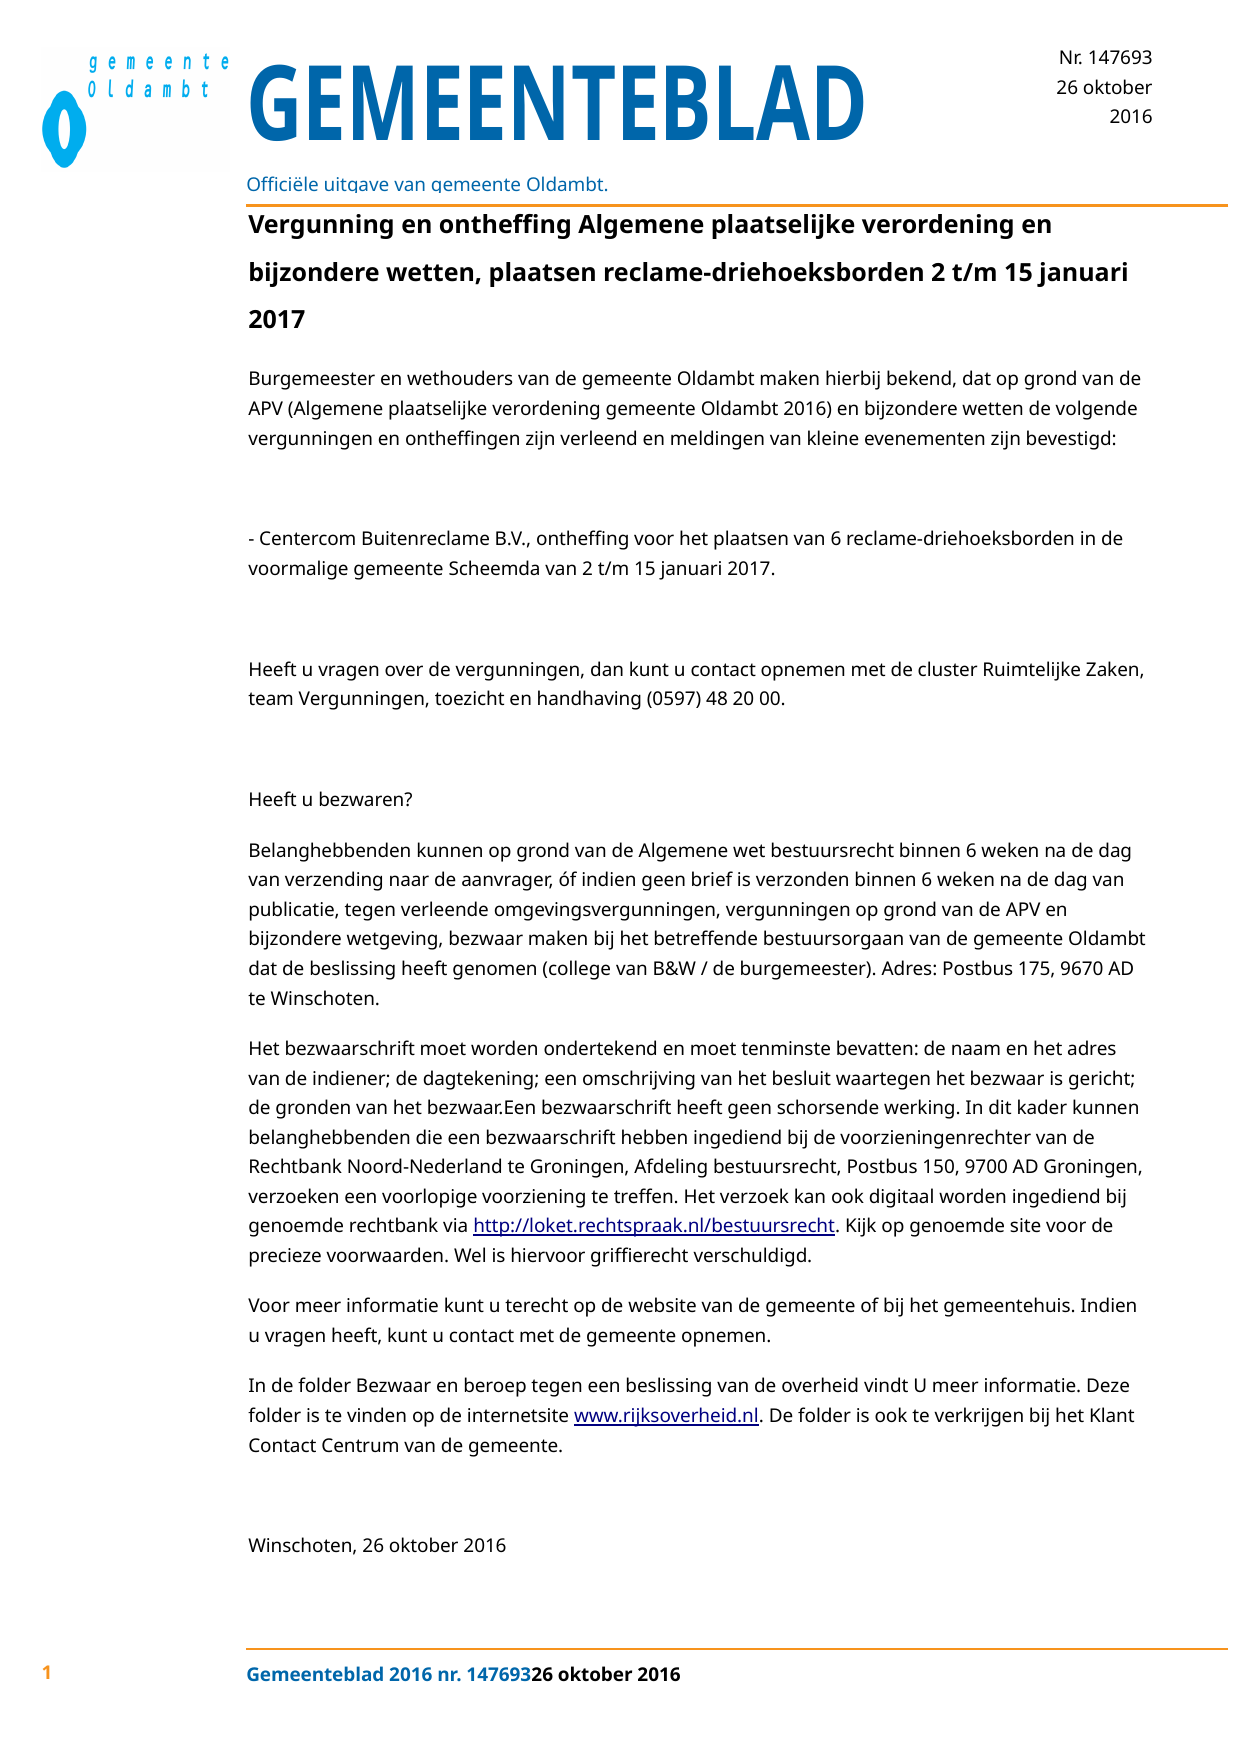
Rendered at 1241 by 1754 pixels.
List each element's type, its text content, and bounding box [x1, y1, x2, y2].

text Heeft u vragen over de vergunningen, dan kunt u contact opnemen met de cluster Ruimtelijke Zaken, team Vergunningen, toezicht en handhaving (0597) 48 20 00. [248, 656, 1152, 711]
text Belanghebbenden kunnen op grond van de Algemene wet bestuursrecht binnen 6 weken na de dag van verzending naar de aanvrager, óf indien geen brief is verzonden binnen 6 weken na de dag van publicatie, tegen verleende omgevingsvergunningen, vergunningen op grond van de APV en bijzondere wetgeving, bezwaar maken bij het betreffende bestuursorgaan van de gemeente Oldambt dat de beslissing heeft genomen (college van B&W / de burgemeester). Adres: Postbus 175, 9670 AD te Winschoten. [248, 837, 1152, 1010]
text - Centercom Buitenreclame B.V., ontheffing voor het plaatsen van 6 reclame-driehoeksborden in de voormalige gemeente Scheemda van 2 t/m 15 januari 2017. [248, 526, 1152, 581]
text Burgemeester en wethouders van de gemeente Oldambt maken hierbij bekend, dat op grond van de APV (Algemene plaatselijke verordening gemeente Oldambt 2016) en bijzondere wetten de volgende vergunningen en ontheffingen zijn verleend en meldingen van kleine evenementen zijn bevestigd: [248, 366, 1152, 450]
text Voor meer informatie kunt u terecht op de website van de gemeente of bij het gemeentehuis. Indien u vragen heeft, kunt u contact met de gemeente opnemen. [248, 1293, 1152, 1348]
picture [41, 47, 231, 172]
text Vergunning en ontheffing Algemene plaatselijke verordening en bijzondere wetten, plaatsen reclame-driehoeksborden 2 t/m 15 januari 2017 [248, 207, 1152, 336]
text In de folder Bezwaar en beroep tegen een beslissing van de overheid vindt U meer informatie. Deze folder is te vinden op de internetsite www.rijksoverheid.nl. De folder is ook te verkrijgen bij het Klant Contact Centrum van de gemeente. [248, 1373, 1152, 1457]
text Winschoten, 26 oktober 2016 [248, 1533, 1152, 1558]
text Het bezwaarschrift moet worden ondertekend en moet tenminste bevatten: de naam en het adres van de indiener; de dagtekening; een omschrijving van het besluit waartegen het bezwaar is gericht; de gronden van het bezwaar.Een bezwaarschrift heeft geen schorsende werking. In dit kader kunnen belanghebbenden die een bezwaarschrift hebben ingediend bij de voorzieningenrechter van de Rechtbank Noord-Nederland te Groningen, Afdeling bestuursrecht, Postbus 150, 9700 AD Groningen, verzoeken een voorlopige voorziening te treffen. Het verzoek kan ook digitaal worden ingediend bij genoemde rechtbank via http://loket.rechtspraak.nl/bestuursrecht. Kijk op genoemde site voor de precieze voorwaarden. Wel is hiervoor griffierecht verschuldigd. [248, 1035, 1152, 1268]
text Heeft u bezwaren? [248, 786, 1152, 812]
